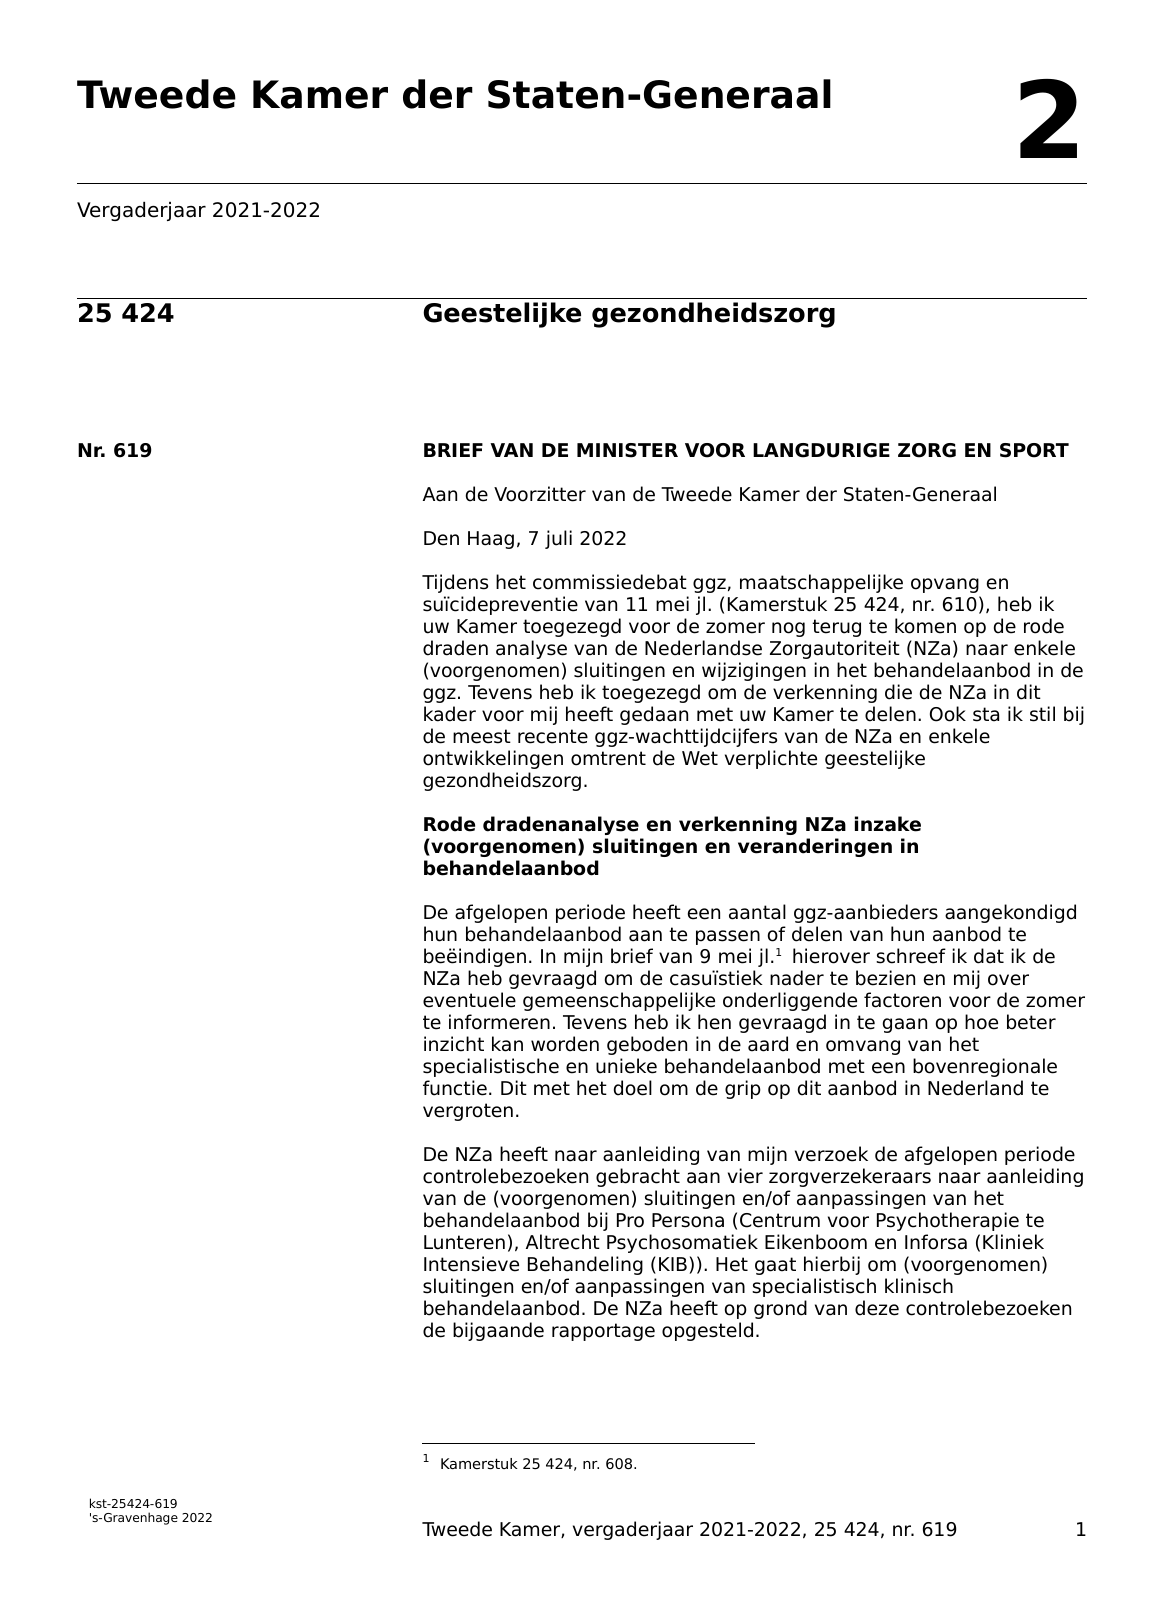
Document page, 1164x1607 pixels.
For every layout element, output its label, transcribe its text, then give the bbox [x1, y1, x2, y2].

text Aan de Voorzitter van de Tweede Kamer der Staten-Generaal [422, 484, 1087, 506]
table_cell Vergaderjaar 2021-2022 [77, 184, 1087, 298]
text Tijdens het commissiedebat ggz, maatschappelijke opvang en suïcidepreventie van 11 mei jl. (Kamerstuk 25 424, nr. 610), heb ik uw Kamer toegezegd voor de zomer nog terug te komen op de rode draden analyse van de Nederlandse Zorgautoriteit (NZa) naar enkele (voorgenomen) sluitingen en wijzigingen in het behandelaanbod in de ggz. Tevens heb ik toegezegd om de verkenning die de NZa in dit kader voor mij heeft gedaan met uw Kamer te delen. Ook sta ik stil bij de meest recente ggz-wachttijdcijfers van de NZa en enkele ontwikkelingen omtrent de Wet verplichte geestelijke gezondheidszorg. [422, 572, 1087, 792]
subtitle 25 424 Geestelijke gezondheidszorg [77, 299, 1087, 329]
table_header Tweede Kamer der Staten-Generaal [77, 59, 886, 183]
text De afgelopen periode heeft een aantal ggz-aanbieders aangekondigd hun behandelaanbod aan te passen of delen van hun aanbod te beëindigen. In mijn brief van 9 mei jl. hierover schreef ik dat ik de NZa heb gevraagd om de casuïstiek nader te bezien en mij over eventuele gemeenschappelijke onderliggende factoren voor de zomer te informeren. Tevens heb ik hen gevraagd in te gaan op hoe beter inzicht kan worden geboden in de aard en omvang van het specialistische en unieke behandelaanbod met een bovenregionale functie. Dit met het doel om de grip op dit aanbod in Nederland te vergroten. [422, 902, 1087, 1122]
text 's-Gravenhage 2022 [88, 1511, 323, 1525]
text Kamerstuk 25 424, nr. 608. [422, 1452, 1087, 1474]
subtitle Rode dradenanalyse en verkenning NZa inzake (voorgenomen) sluitingen en veranderingen in behandelaanbod [422, 814, 1087, 880]
subtitle Nr. 619 BRIEF VAN DE MINISTER VOOR LANGDURIGE ZORG EN SPORT [77, 440, 1087, 462]
table_header 2 [886, 59, 1087, 183]
text kst-25424-619 [88, 1497, 323, 1511]
text De NZa heeft naar aanleiding van mijn verzoek de afgelopen periode controlebezoeken gebracht aan vier zorgverzekeraars naar aanleiding van de (voorgenomen) sluitingen en/of aanpassingen van het behandelaanbod bij Pro Persona (Centrum voor Psychotherapie te Lunteren), Altrecht Psychosomatiek Eikenboom en Inforsa (Kliniek Intensieve Behandeling (KIB)). Het gaat hierbij om (voorgenomen) sluitingen en/of aanpassingen van specialistisch klinisch behandelaanbod. De NZa heeft op grond van deze controlebezoeken de bijgaande rapportage opgesteld. [422, 1144, 1087, 1342]
text Den Haag, 7 juli 2022 [422, 528, 1087, 550]
